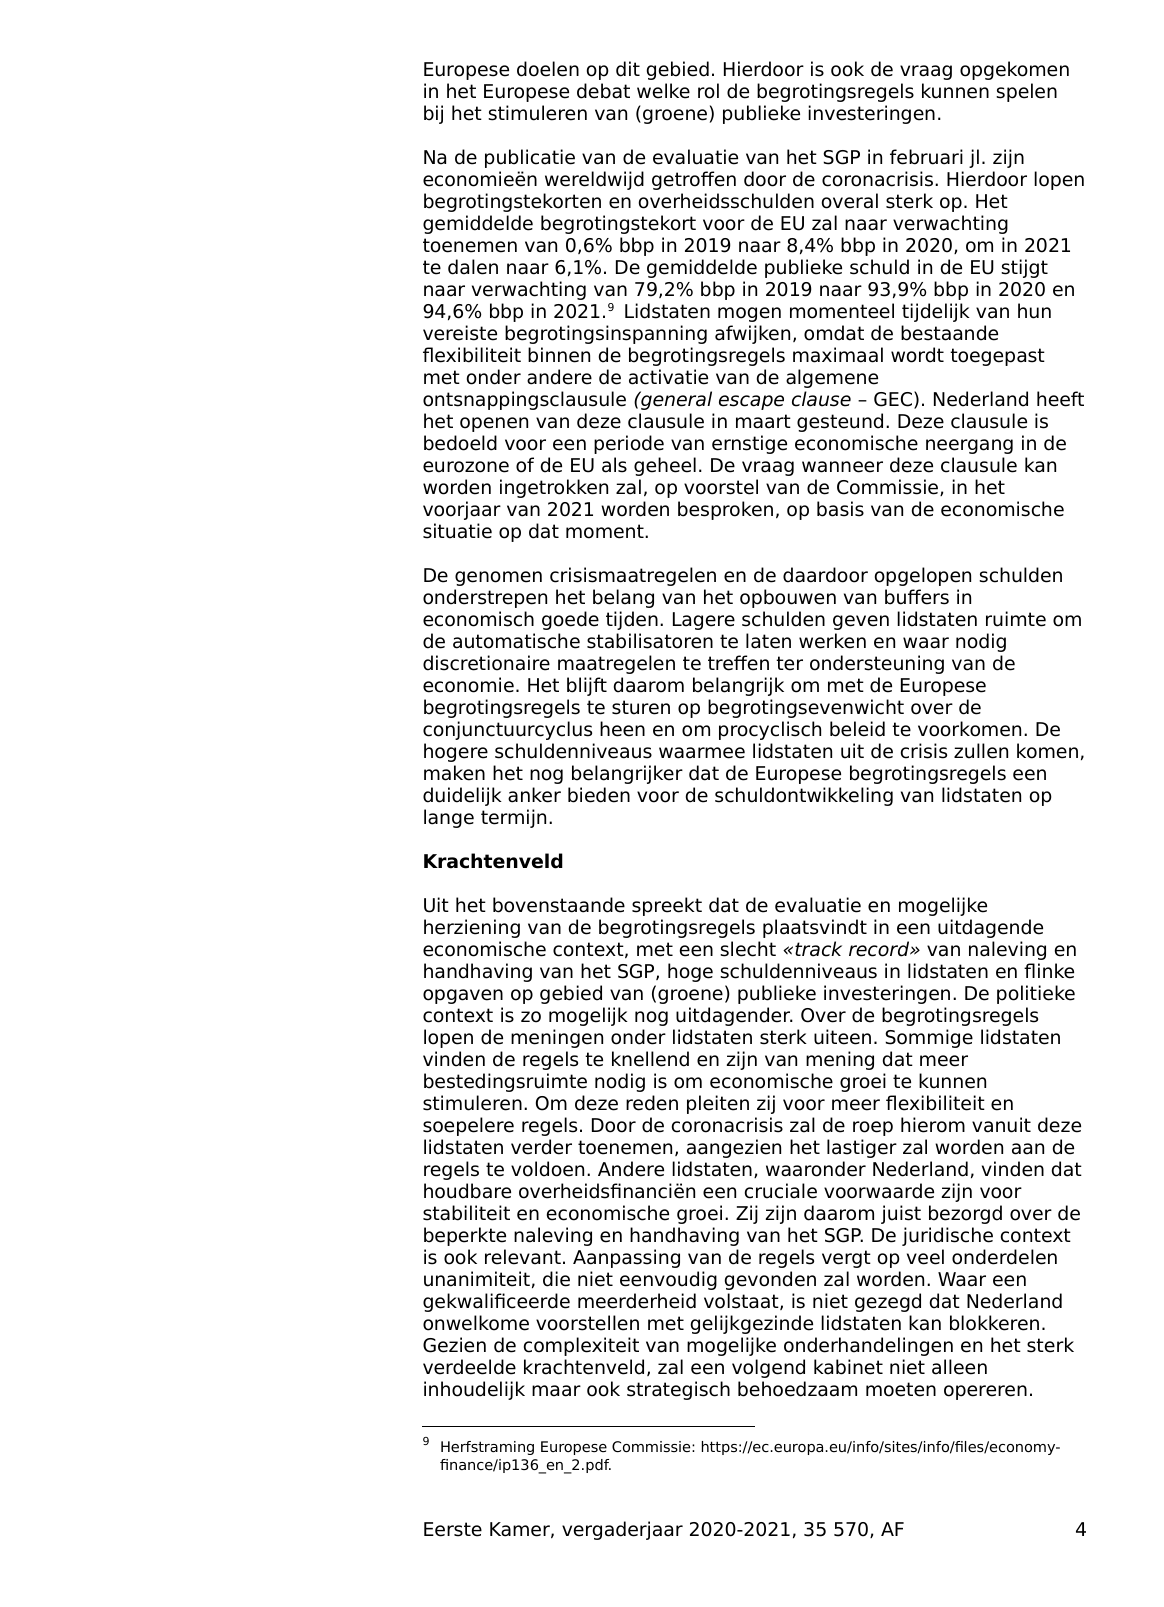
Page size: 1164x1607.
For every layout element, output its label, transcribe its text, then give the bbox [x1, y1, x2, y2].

subtitle Krachtenveld [422, 851, 1087, 873]
text Herfstraming Europese Commissie: https://ec.europa.eu/info/sites/info/files/economy-finance/ip136_en_2.pdf. [422, 1435, 1087, 1474]
text Uit het bovenstaande spreekt dat de evaluatie en mogelijke herziening van de begrotingsregels plaatsvindt in een uitdagende economische context, met een slecht «track record» van naleving en handhaving van het SGP, hoge schuldenniveaus in lidstaten en flinke opgaven op gebied van (groene) publieke investeringen. De politieke context is zo mogelijk nog uitdagender. Over de begrotingsregels lopen de meningen onder lidstaten sterk uiteen. Sommige lidstaten vinden de regels te knellend en zijn van mening dat meer bestedingsruimte nodig is om economische groei te kunnen stimuleren. Om deze reden pleiten zij voor meer flexibiliteit en soepelere regels. Door de coronacrisis zal de roep hierom vanuit deze lidstaten verder toenemen, aangezien het lastiger zal worden aan de regels te voldoen. Andere lidstaten, waaronder Nederland, vinden dat houdbare overheidsfinanciën een cruciale voorwaarde zijn voor stabiliteit en economische groei. Zij zijn daarom juist bezorgd over de beperkte naleving en handhaving van het SGP. De juridische context is ook relevant. Aanpassing van de regels vergt op veel onderdelen unanimiteit, die niet eenvoudig gevonden zal worden. Waar een gekwalificeerde meerderheid volstaat, is niet gezegd dat Nederland onwelkome voorstellen met gelijkgezinde lidstaten kan blokkeren. Gezien de complexiteit van mogelijke onderhandelingen en het sterk verdeelde krachtenveld, zal een volgend kabinet niet alleen inhoudelijk maar ook strategisch behoedzaam moeten opereren. [422, 895, 1087, 1401]
text Europese doelen op dit gebied. Hierdoor is ook de vraag opgekomen in het Europese debat welke rol de begrotingsregels kunnen spelen bij het stimuleren van (groene) publieke investeringen. [422, 59, 1087, 125]
text Na de publicatie van de evaluatie van het SGP in februari jl. zijn economieën wereldwijd getroffen door de coronacrisis. Hierdoor lopen begrotingstekorten en overheidsschulden overal sterk op. Het gemiddelde begrotingstekort voor de EU zal naar verwachting toenemen van 0,6% bbp in 2019 naar 8,4% bbp in 2020, om in 2021 te dalen naar 6,1%. De gemiddelde publieke schuld in de EU stijgt naar verwachting van 79,2% bbp in 2019 naar 93,9% bbp in 2020 en 94,6% bbp in 2021. Lidstaten mogen momenteel tijdelijk van hun vereiste begrotingsinspanning afwijken, omdat de bestaande flexibiliteit binnen de begrotingsregels maximaal wordt toegepast met onder andere de activatie van de algemene ontsnappingsclausule (general escape clause – GEC). Nederland heeft het openen van deze clausule in maart gesteund. Deze clausule is bedoeld voor een periode van ernstige economische neergang in de eurozone of de EU als geheel. De vraag wanneer deze clausule kan worden ingetrokken zal, op voorstel van de Commissie, in het voorjaar van 2021 worden besproken, op basis van de economische situatie op dat moment. [422, 147, 1087, 543]
text De genomen crisismaatregelen en de daardoor opgelopen schulden onderstrepen het belang van het opbouwen van buffers in economisch goede tijden. Lagere schulden geven lidstaten ruimte om de automatische stabilisatoren te laten werken en waar nodig discretionaire maatregelen te treffen ter ondersteuning van de economie. Het blijft daarom belangrijk om met de Europese begrotingsregels te sturen op begrotingsevenwicht over de conjunctuurcyclus heen en om procyclisch beleid te voorkomen. De hogere schuldenniveaus waarmee lidstaten uit de crisis zullen komen, maken het nog belangrijker dat de Europese begrotingsregels een duidelijk anker bieden voor de schuldontwikkeling van lidstaten op lange termijn. [422, 565, 1087, 829]
